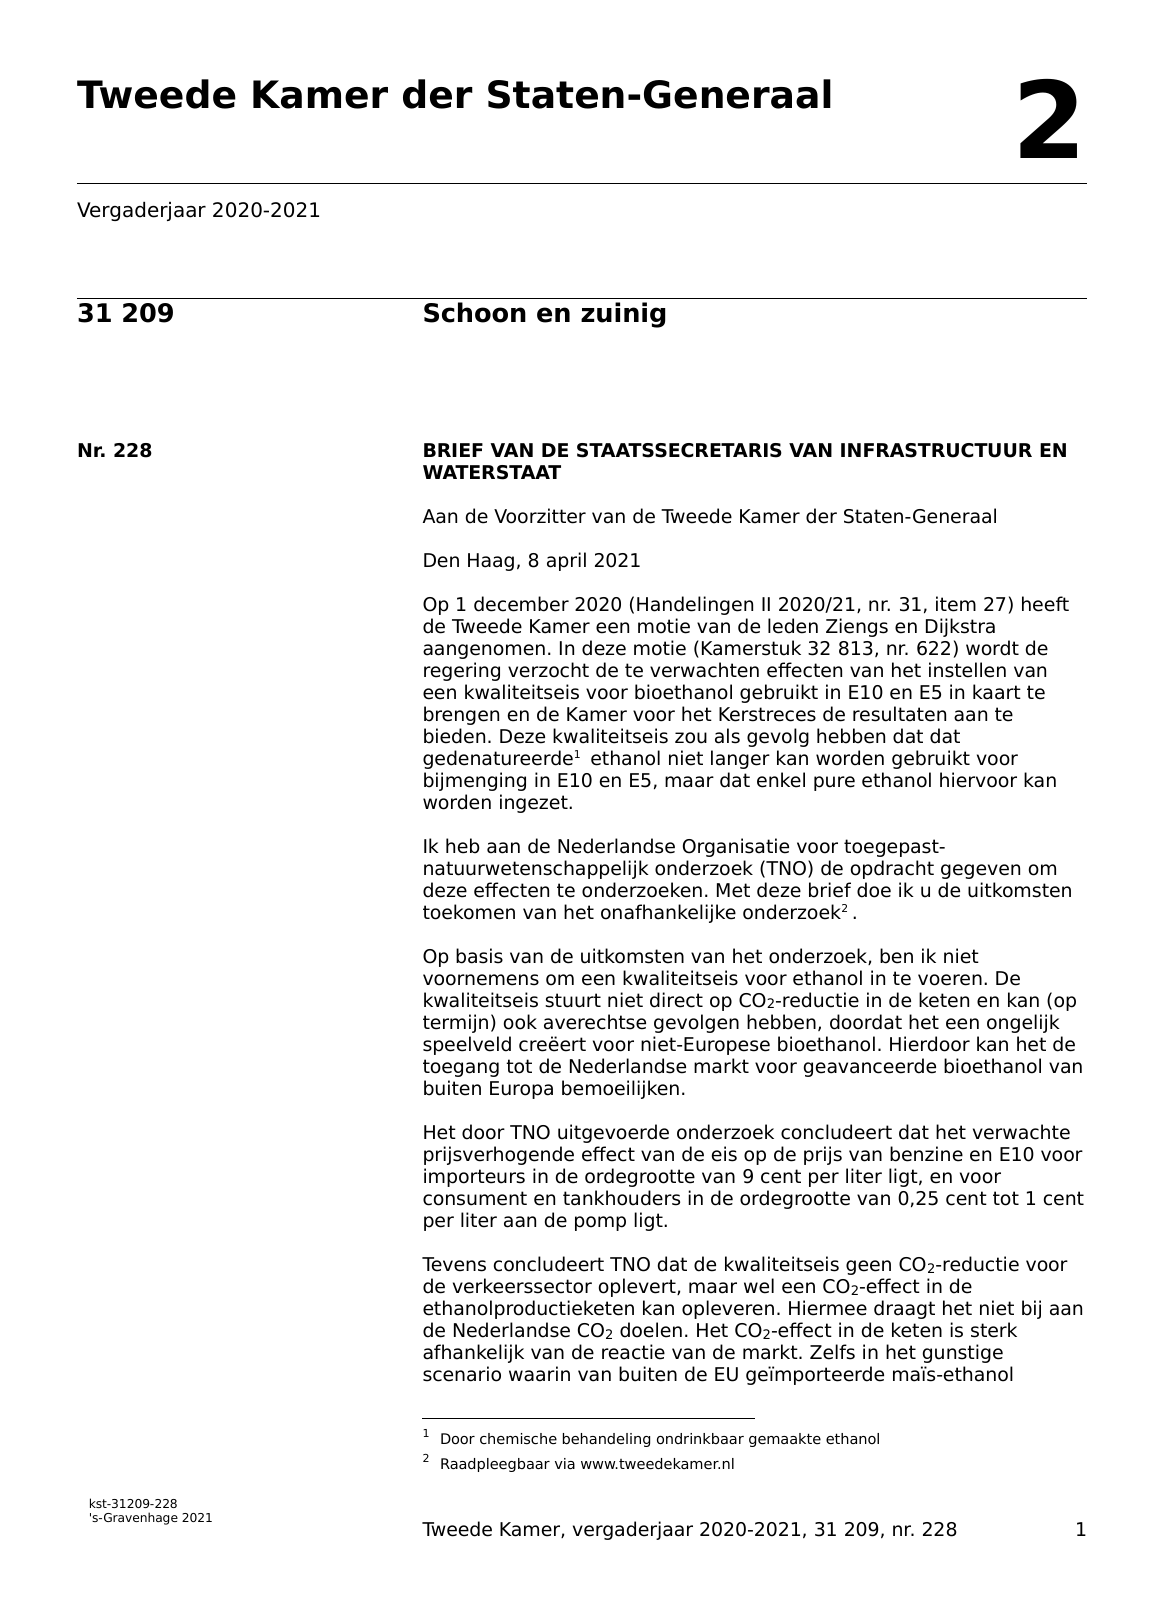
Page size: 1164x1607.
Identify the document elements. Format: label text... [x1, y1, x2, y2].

text kst-31209-228 [88, 1497, 323, 1511]
table_header Tweede Kamer der Staten-Generaal [77, 59, 886, 183]
text Aan de Voorzitter van de Tweede Kamer der Staten-Generaal [422, 506, 1087, 528]
text Tevens concludeert TNO dat de kwaliteitseis geen CO2-reductie voor de verkeerssector oplevert, maar wel een CO2-effect in de ethanolproductieketen kan opleveren. Hiermee draagt het niet bij aan de Nederlandse CO2 doelen. Het CO2-effect in de keten is sterk afhankelijk van de reactie van de markt. Zelfs in het gunstige scenario waarin van buiten de EU geïmporteerde maïs-ethanol [422, 1254, 1087, 1386]
table_cell Vergaderjaar 2020-2021 [77, 184, 1087, 298]
subtitle 31 209 Schoon en zuinig [77, 299, 1087, 329]
text Door chemische behandeling ondrinkbaar gemaakte ethanol [422, 1427, 1087, 1449]
table_header 2 [886, 59, 1087, 183]
text Het door TNO uitgevoerde onderzoek concludeert dat het verwachte prijsverhogende effect van de eis op de prijs van benzine en E10 voor importeurs in de ordegrootte van 9 cent per liter ligt, en voor consument en tankhouders in de ordegrootte van 0,25 cent tot 1 cent per liter aan de pomp ligt. [422, 1122, 1087, 1232]
text Op basis van de uitkomsten van het onderzoek, ben ik niet voornemens om een kwaliteitseis voor ethanol in te voeren. De kwaliteitseis stuurt niet direct op CO2-reductie in de keten en kan (op termijn) ook averechtse gevolgen hebben, doordat het een ongelijk speelveld creëert voor niet-Europese bioethanol. Hierdoor kan het de toegang tot de Nederlandse markt voor geavanceerde bioethanol van buiten Europa bemoeilijken. [422, 946, 1087, 1100]
text Op 1 december 2020 (Handelingen II 2020/21, nr. 31, item 27) heeft de Tweede Kamer een motie van de leden Ziengs en Dijkstra aangenomen. In deze motie (Kamerstuk 32 813, nr. 622) wordt de regering verzocht de te verwachten effecten van het instellen van een kwaliteitseis voor bioethanol gebruikt in E10 en E5 in kaart te brengen en de Kamer voor het Kerstreces de resultaten aan te bieden. Deze kwaliteitseis zou als gevolg hebben dat dat gedenatureerde ethanol niet langer kan worden gebruikt voor bijmenging in E10 en E5, maar dat enkel pure ethanol hiervoor kan worden ingezet. [422, 594, 1087, 814]
text 's-Gravenhage 2021 [88, 1511, 323, 1525]
subtitle Nr. 228 BRIEF VAN DE STAATSSECRETARIS VAN INFRASTRUCTUUR EN WATERSTAAT [77, 440, 1087, 484]
text Raadpleegbaar via www.tweedekamer.nl [422, 1452, 1087, 1474]
text Den Haag, 8 april 2021 [422, 550, 1087, 572]
text Ik heb aan de Nederlandse Organisatie voor toegepast-natuurwetenschappelijk onderzoek (TNO) de opdracht gegeven om deze effecten te onderzoeken. Met deze brief doe ik u de uitkomsten toekomen van het onafhankelijke onderzoek. [422, 836, 1087, 924]
